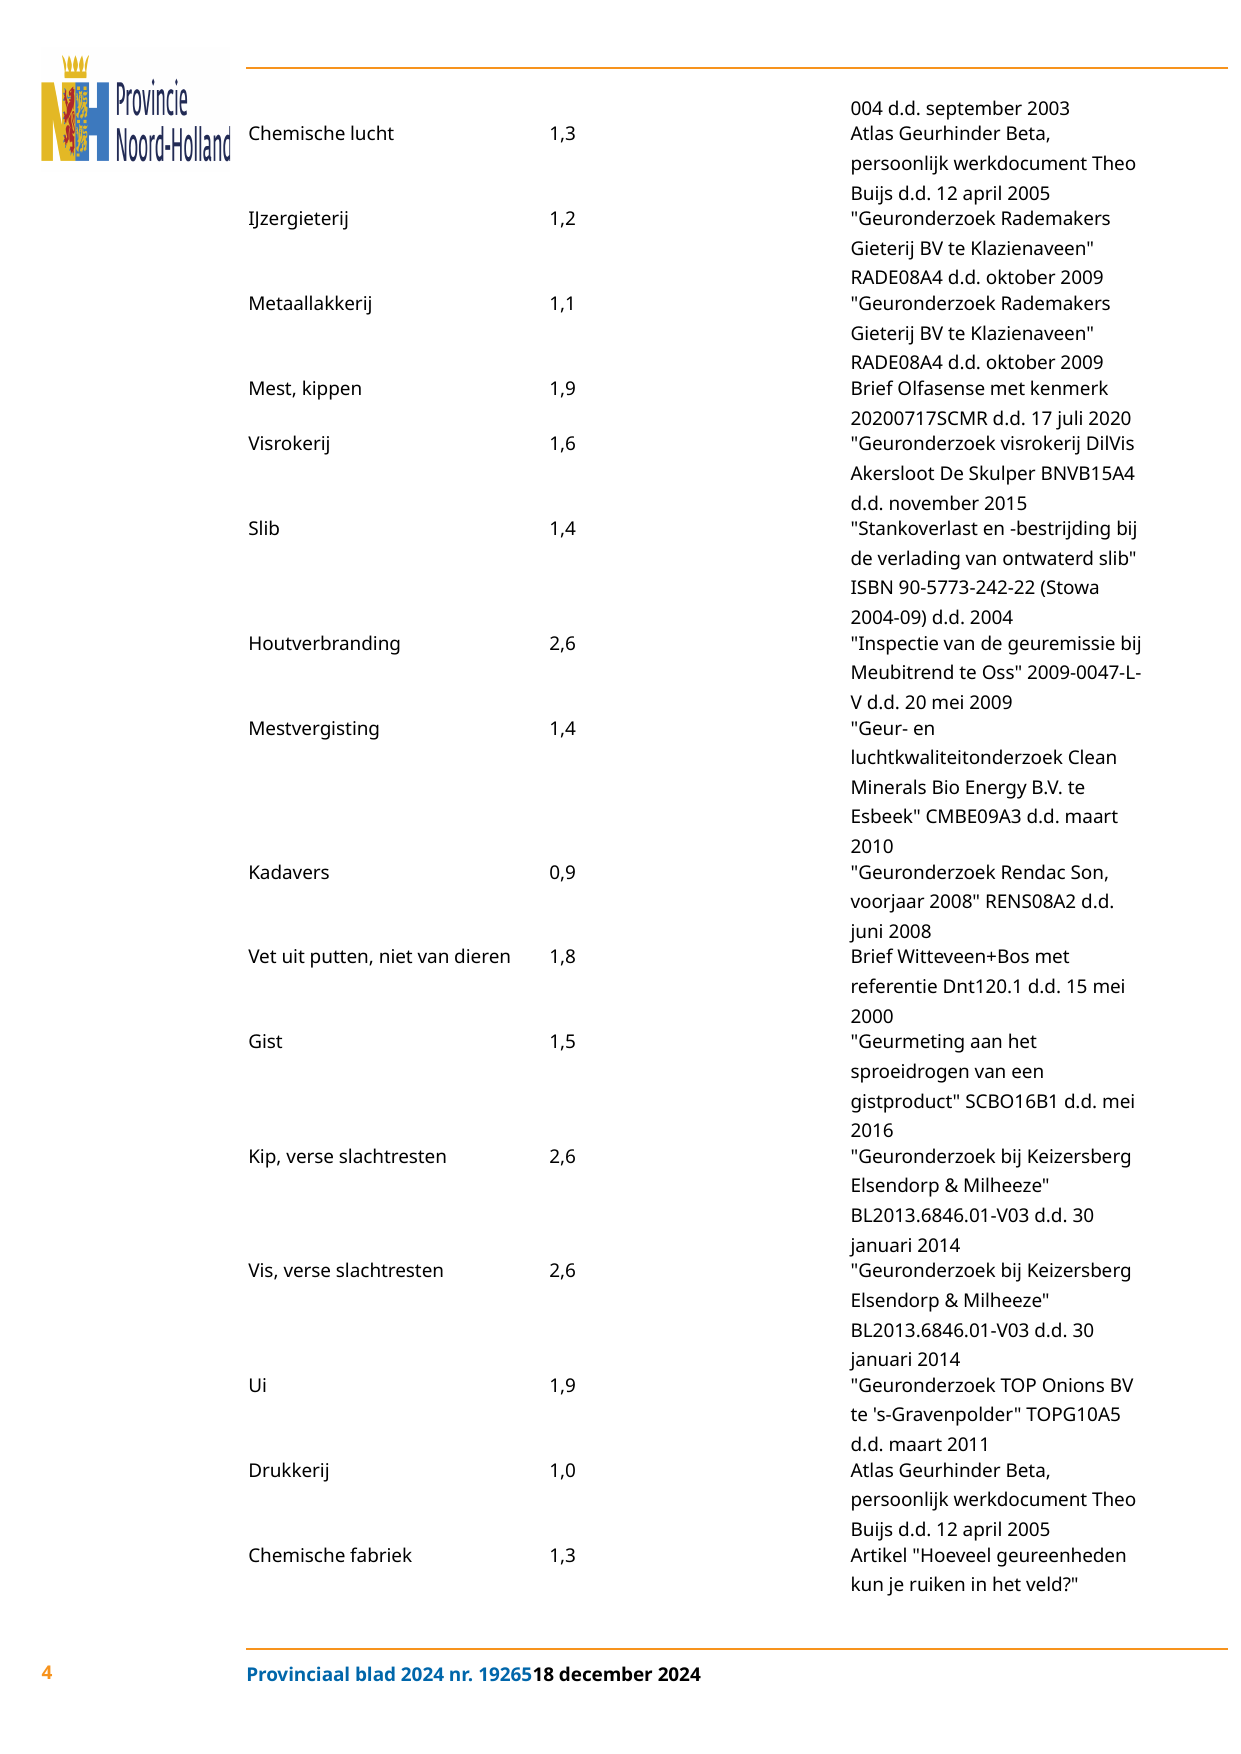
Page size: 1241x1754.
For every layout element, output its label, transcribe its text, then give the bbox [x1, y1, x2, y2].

table_cell Slib [248, 515, 549, 630]
table_cell 1,4 [549, 715, 850, 859]
picture [41, 47, 231, 172]
table_cell 2,6 [549, 1258, 850, 1372]
table_cell [549, 95, 850, 121]
table_cell "Geurmeting aan het sproeidrogen van een gistproduct" SCBO16B1 d.d. mei 2016 [850, 1029, 1152, 1143]
table_cell 1,0 [549, 1457, 850, 1542]
table_cell Vis, verse slachtresten [248, 1258, 549, 1372]
table_cell Ui [248, 1372, 549, 1457]
table_cell 1,8 [549, 944, 850, 1029]
table_cell 1,4 [549, 515, 850, 630]
table_cell 004 d.d. september 2003 [850, 95, 1152, 121]
table_cell 1,2 [549, 205, 850, 290]
table_cell "Geuronderzoek bij Keizersberg Elsendorp & Milheeze" BL2013.6846.01-V03 d.d. 30 januari 2014 [850, 1143, 1152, 1258]
table_cell IJzergieterij [248, 205, 549, 290]
table_cell 1,9 [549, 1372, 850, 1457]
table_cell "Geuronderzoek bij Keizersberg Elsendorp & Milheeze" BL2013.6846.01-V03 d.d. 30 januari 2014 [850, 1258, 1152, 1372]
table_cell 1,9 [549, 375, 850, 431]
table_cell Drukkerij [248, 1457, 549, 1542]
table_cell 2,6 [549, 630, 850, 715]
table_cell Artikel "Hoeveel geureenheden kun je ruiken in het veld?" [850, 1542, 1152, 1597]
table_cell Metaallakkerij [248, 290, 549, 375]
table_cell Brief Olfasense met kenmerk 20200717SCMR d.d. 17 juli 2020 [850, 375, 1152, 431]
table_cell Kip, verse slachtresten [248, 1143, 549, 1258]
table_cell 1,6 [549, 431, 850, 515]
table_cell Atlas Geurhinder Beta, persoonlijk werkdocument Theo Buijs d.d. 12 april 2005 [850, 1457, 1152, 1542]
table_cell Atlas Geurhinder Beta, persoonlijk werkdocument Theo Buijs d.d. 12 april 2005 [850, 121, 1152, 205]
table_cell Visrokerij [248, 431, 549, 515]
table_cell 1,1 [549, 290, 850, 375]
table_cell 1,3 [549, 1542, 850, 1597]
table_cell Brief Witteveen+Bos met referentie Dnt120.1 d.d. 15 mei 2000 [850, 944, 1152, 1029]
table_cell 0,9 [549, 859, 850, 944]
table_cell "Geuronderzoek visrokerij DilVis Akersloot De Skulper BNVB15A4 d.d. november 2015 [850, 431, 1152, 515]
table_cell Mestvergisting [248, 715, 549, 859]
table_cell "Geur- en luchtkwaliteitonderzoek Clean Minerals Bio Energy B.V. te Esbeek" CMBE09A3 d.d. maart 2010 [850, 715, 1152, 859]
table_cell "Inspectie van de geuremissie bij Meubitrend te Oss" 2009-0047-L-V d.d. 20 mei 2009 [850, 630, 1152, 715]
table_cell 2,6 [549, 1143, 850, 1258]
table_cell Kadavers [248, 859, 549, 944]
table_cell "Geuronderzoek Rademakers Gieterij BV te Klazienaveen" RADE08A4 d.d. oktober 2009 [850, 290, 1152, 375]
table_cell Chemische fabriek [248, 1542, 549, 1597]
table_cell Houtverbranding [248, 630, 549, 715]
table_cell "Geuronderzoek TOP Onions BV te 's-Gravenpolder" TOPG10A5 d.d. maart 2011 [850, 1372, 1152, 1457]
table_cell 1,5 [549, 1029, 850, 1143]
table_cell Gist [248, 1029, 549, 1143]
table_cell Chemische lucht [248, 121, 549, 205]
table_cell "Stankoverlast en -bestrijding bij de verlading van ontwaterd slib" ISBN 90-5773-242-22 (Stowa 2004-09) d.d. 2004 [850, 515, 1152, 630]
table_cell [248, 95, 549, 121]
table_cell Vet uit putten, niet van dieren [248, 944, 549, 1029]
table_cell "Geuronderzoek Rendac Son, voorjaar 2008" RENS08A2 d.d. juni 2008 [850, 859, 1152, 944]
table_cell "Geuronderzoek Rademakers Gieterij BV te Klazienaveen" RADE08A4 d.d. oktober 2009 [850, 205, 1152, 290]
table_cell 1,3 [549, 121, 850, 205]
table_cell Mest, kippen [248, 375, 549, 431]
